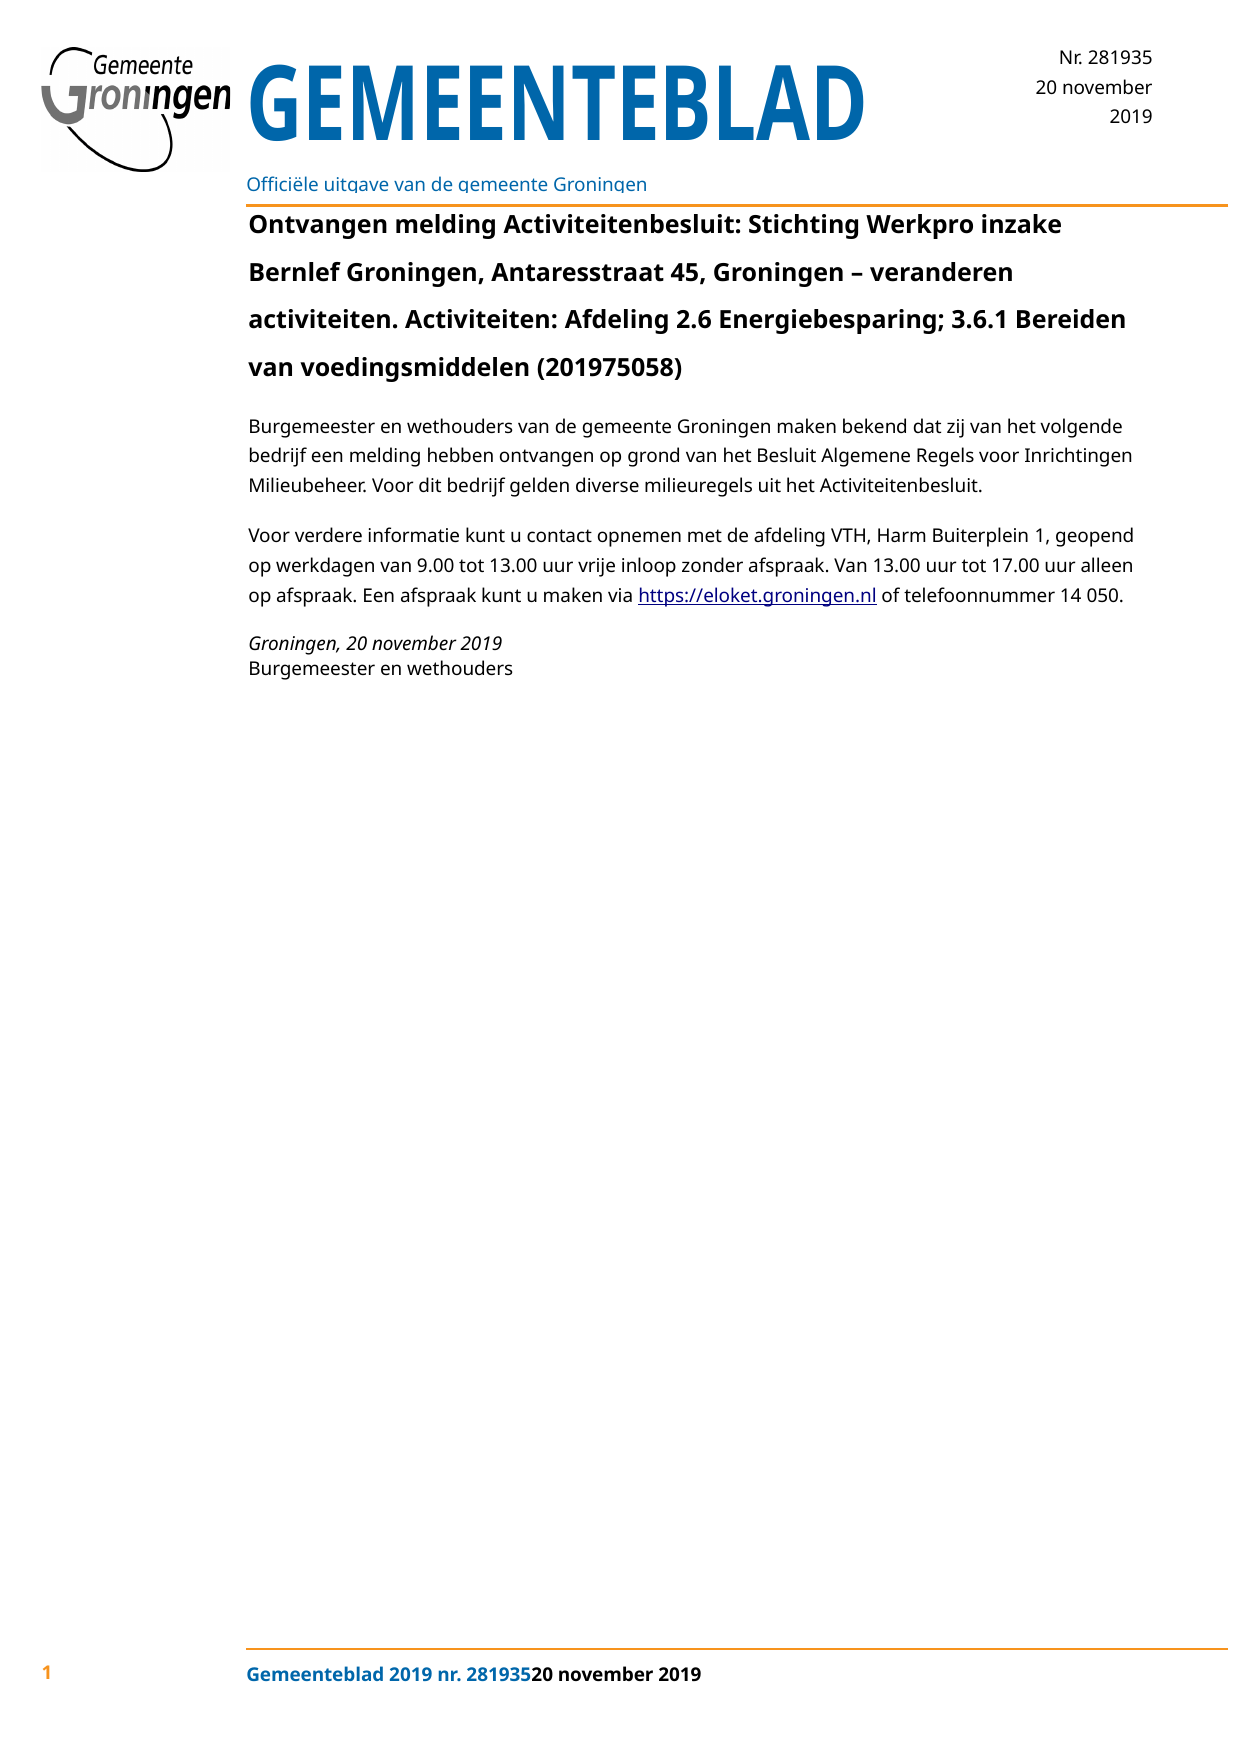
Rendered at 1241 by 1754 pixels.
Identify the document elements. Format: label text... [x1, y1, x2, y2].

text Ontvangen melding Activiteitenbesluit: Stichting Werkpro inzake Bernlef Groningen, Antaresstraat 45, Groningen – veranderen activiteiten. Activiteiten: Afdeling 2.6 Energiebesparing; 3.6.1 Bereiden van voedingsmiddelen (201975058) [248, 207, 1152, 384]
picture [41, 47, 231, 172]
text Burgemeester en wethouders [248, 655, 1152, 681]
text Voor verdere informatie kunt u contact opnemen met de afdeling VTH, Harm Buiterplein 1, geopend op werkdagen van 9.00 tot 13.00 uur vrije inloop zonder afspraak. Van 13.00 uur tot 17.00 uur alleen op afspraak. Een afspraak kunt u maken via https://eloket.groningen.nl of telefoonnummer 14 050. [248, 523, 1152, 608]
text Groningen, 20 november 2019 [248, 630, 1152, 655]
text Burgemeester en wethouders van de gemeente Groningen maken bekend dat zij van het volgende bedrijf een melding hebben ontvangen op grond van het Besluit Algemene Regels voor Inrichtingen Milieubeheer. Voor dit bedrijf gelden diverse milieuregels uit het Activiteitenbesluit. [248, 413, 1152, 498]
